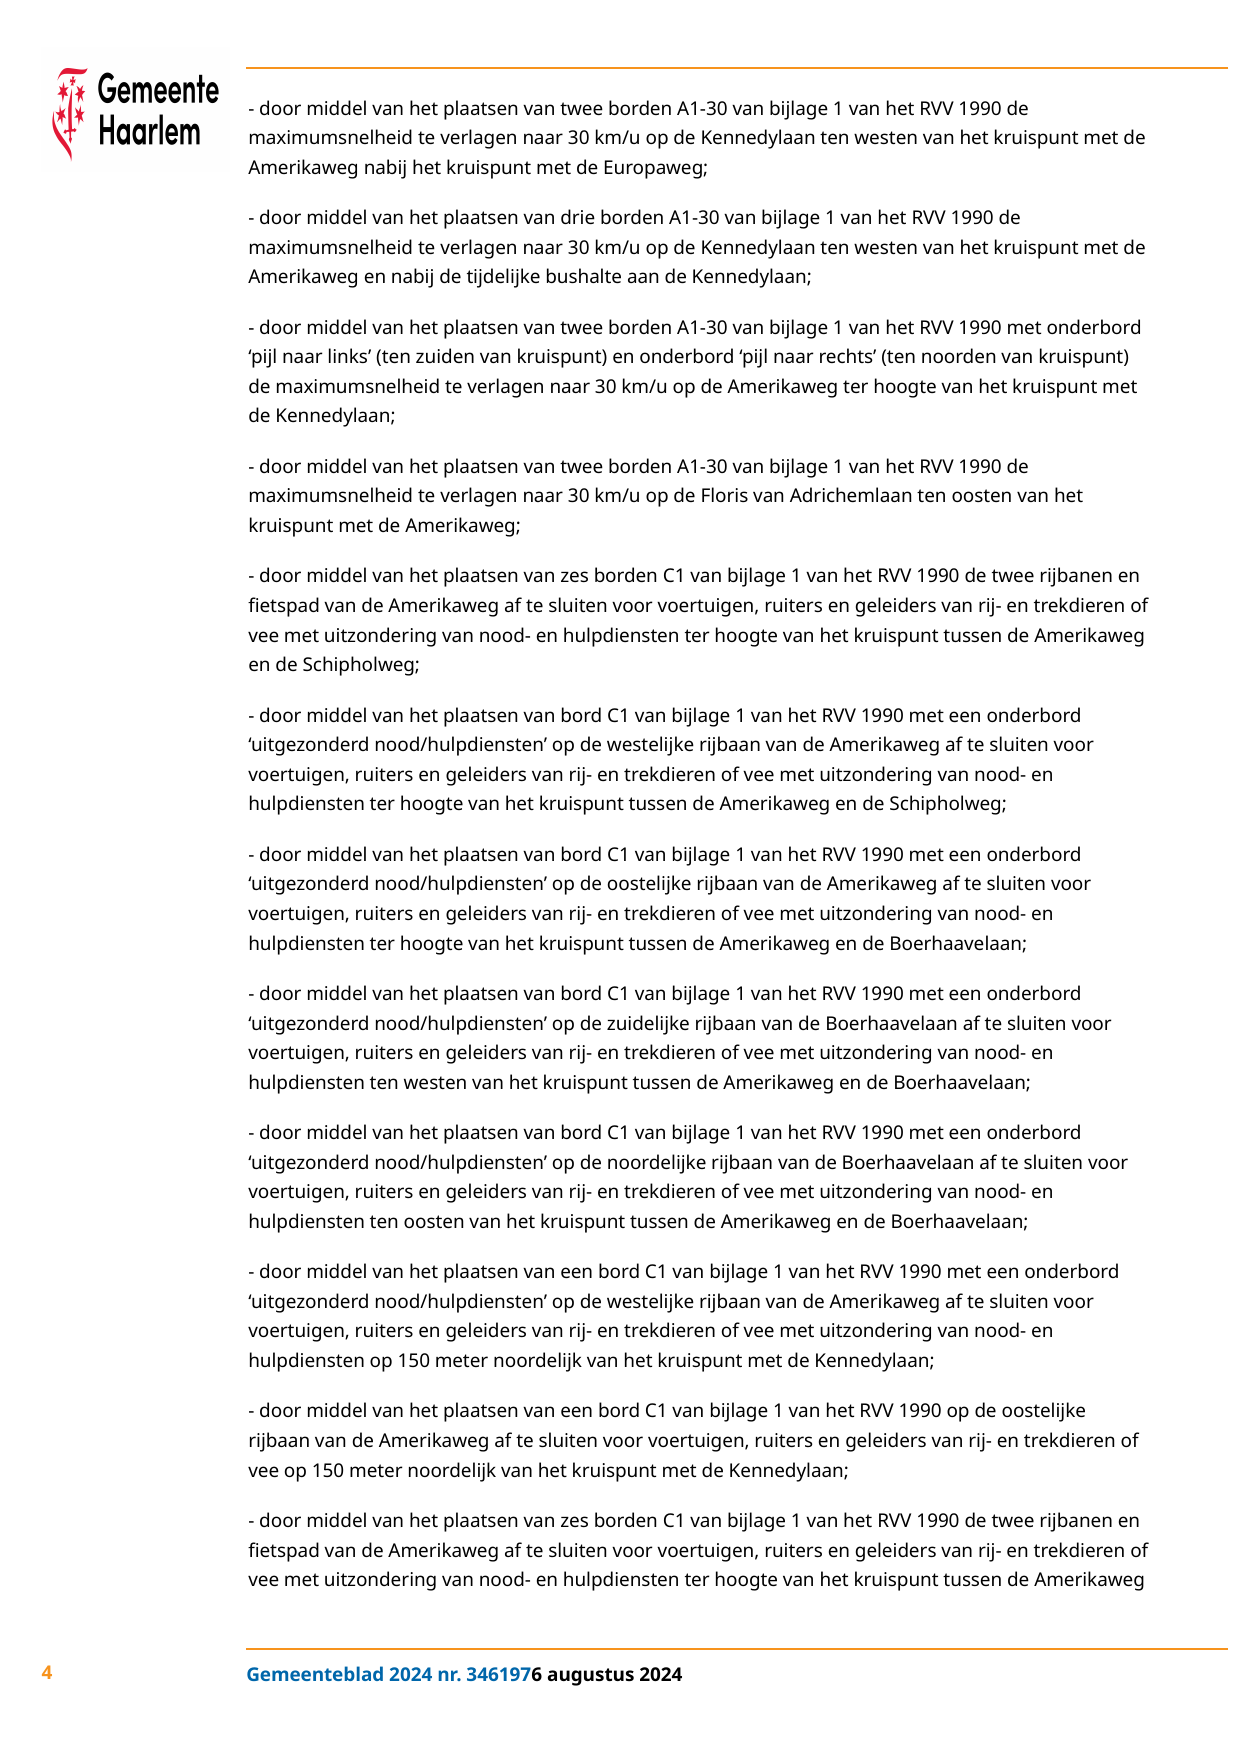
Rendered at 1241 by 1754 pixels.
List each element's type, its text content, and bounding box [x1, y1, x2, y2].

text - door middel van het plaatsen van twee borden A1-30 van bijlage 1 van het RVV 1990 de maximumsnelheid te verlagen naar 30 km/u op de Kennedylaan ten westen van het kruispunt met de Amerikaweg nabij het kruispunt met de Europaweg; [248, 95, 1152, 180]
text - door middel van het plaatsen van zes borden C1 van bijlage 1 van het RVV 1990 de twee rijbanen en fietspad van de Amerikaweg af te sluiten voor voertuigen, ruiters en geleiders van rij- en trekdieren of vee met uitzondering van nood- en hulpdiensten ter hoogte van het kruispunt tussen de Amerikaweg [248, 1507, 1152, 1592]
text - door middel van het plaatsen van bord C1 van bijlage 1 van het RVV 1990 met een onderbord ‘uitgezonderd nood/hulpdiensten’ op de zuidelijke rijbaan van de Boerhaavelaan af te sluiten voor voertuigen, ruiters en geleiders van rij- en trekdieren of vee met uitzondering van nood- en hulpdiensten ten westen van het kruispunt tussen de Amerikaweg en de Boerhaavelaan; [248, 980, 1152, 1095]
picture [41, 47, 231, 172]
text - door middel van het plaatsen van twee borden A1-30 van bijlage 1 van het RVV 1990 met onderbord ‘pijl naar links’ (ten zuiden van kruispunt) en onderbord ‘pijl naar rechts’ (ten noorden van kruispunt) de maximumsnelheid te verlagen naar 30 km/u op de Amerikaweg ter hoogte van het kruispunt met de Kennedylaan; [248, 314, 1152, 428]
text - door middel van het plaatsen van zes borden C1 van bijlage 1 van het RVV 1990 de twee rijbanen en fietspad van de Amerikaweg af te sluiten voor voertuigen, ruiters en geleiders van rij- en trekdieren of vee met uitzondering van nood- en hulpdiensten ter hoogte van het kruispunt tussen de Amerikaweg en de Schipholweg; [248, 563, 1152, 677]
text - door middel van het plaatsen van een bord C1 van bijlage 1 van het RVV 1990 met een onderbord ‘uitgezonderd nood/hulpdiensten’ op de westelijke rijbaan van de Amerikaweg af te sluiten voor voertuigen, ruiters en geleiders van rij- en trekdieren of vee met uitzondering van nood- en hulpdiensten op 150 meter noordelijk van het kruispunt met de Kennedylaan; [248, 1258, 1152, 1373]
text - door middel van het plaatsen van bord C1 van bijlage 1 van het RVV 1990 met een onderbord ‘uitgezonderd nood/hulpdiensten’ op de noordelijke rijbaan van de Boerhaavelaan af te sluiten voor voertuigen, ruiters en geleiders van rij- en trekdieren of vee met uitzondering van nood- en hulpdiensten ten oosten van het kruispunt tussen de Amerikaweg en de Boerhaavelaan; [248, 1119, 1152, 1234]
text - door middel van het plaatsen van een bord C1 van bijlage 1 van het RVV 1990 op de oostelijke rijbaan van de Amerikaweg af te sluiten voor voertuigen, ruiters en geleiders van rij- en trekdieren of vee op 150 meter noordelijk van het kruispunt met de Kennedylaan; [248, 1398, 1152, 1483]
text - door middel van het plaatsen van twee borden A1-30 van bijlage 1 van het RVV 1990 de maximumsnelheid te verlagen naar 30 km/u op de Floris van Adrichemlaan ten oosten van het kruispunt met de Amerikaweg; [248, 453, 1152, 538]
text - door middel van het plaatsen van drie borden A1-30 van bijlage 1 van het RVV 1990 de maximumsnelheid te verlagen naar 30 km/u op de Kennedylaan ten westen van het kruispunt met de Amerikaweg en nabij de tijdelijke bushalte aan de Kennedylaan; [248, 204, 1152, 289]
text - door middel van het plaatsen van bord C1 van bijlage 1 van het RVV 1990 met een onderbord ‘uitgezonderd nood/hulpdiensten’ op de westelijke rijbaan van de Amerikaweg af te sluiten voor voertuigen, ruiters en geleiders van rij- en trekdieren of vee met uitzondering van nood- en hulpdiensten ter hoogte van het kruispunt tussen de Amerikaweg en de Schipholweg; [248, 702, 1152, 816]
text - door middel van het plaatsen van bord C1 van bijlage 1 van het RVV 1990 met een onderbord ‘uitgezonderd nood/hulpdiensten’ op de oostelijke rijbaan van de Amerikaweg af te sluiten voor voertuigen, ruiters en geleiders van rij- en trekdieren of vee met uitzondering van nood- en hulpdiensten ter hoogte van het kruispunt tussen de Amerikaweg en de Boerhaavelaan; [248, 841, 1152, 956]
